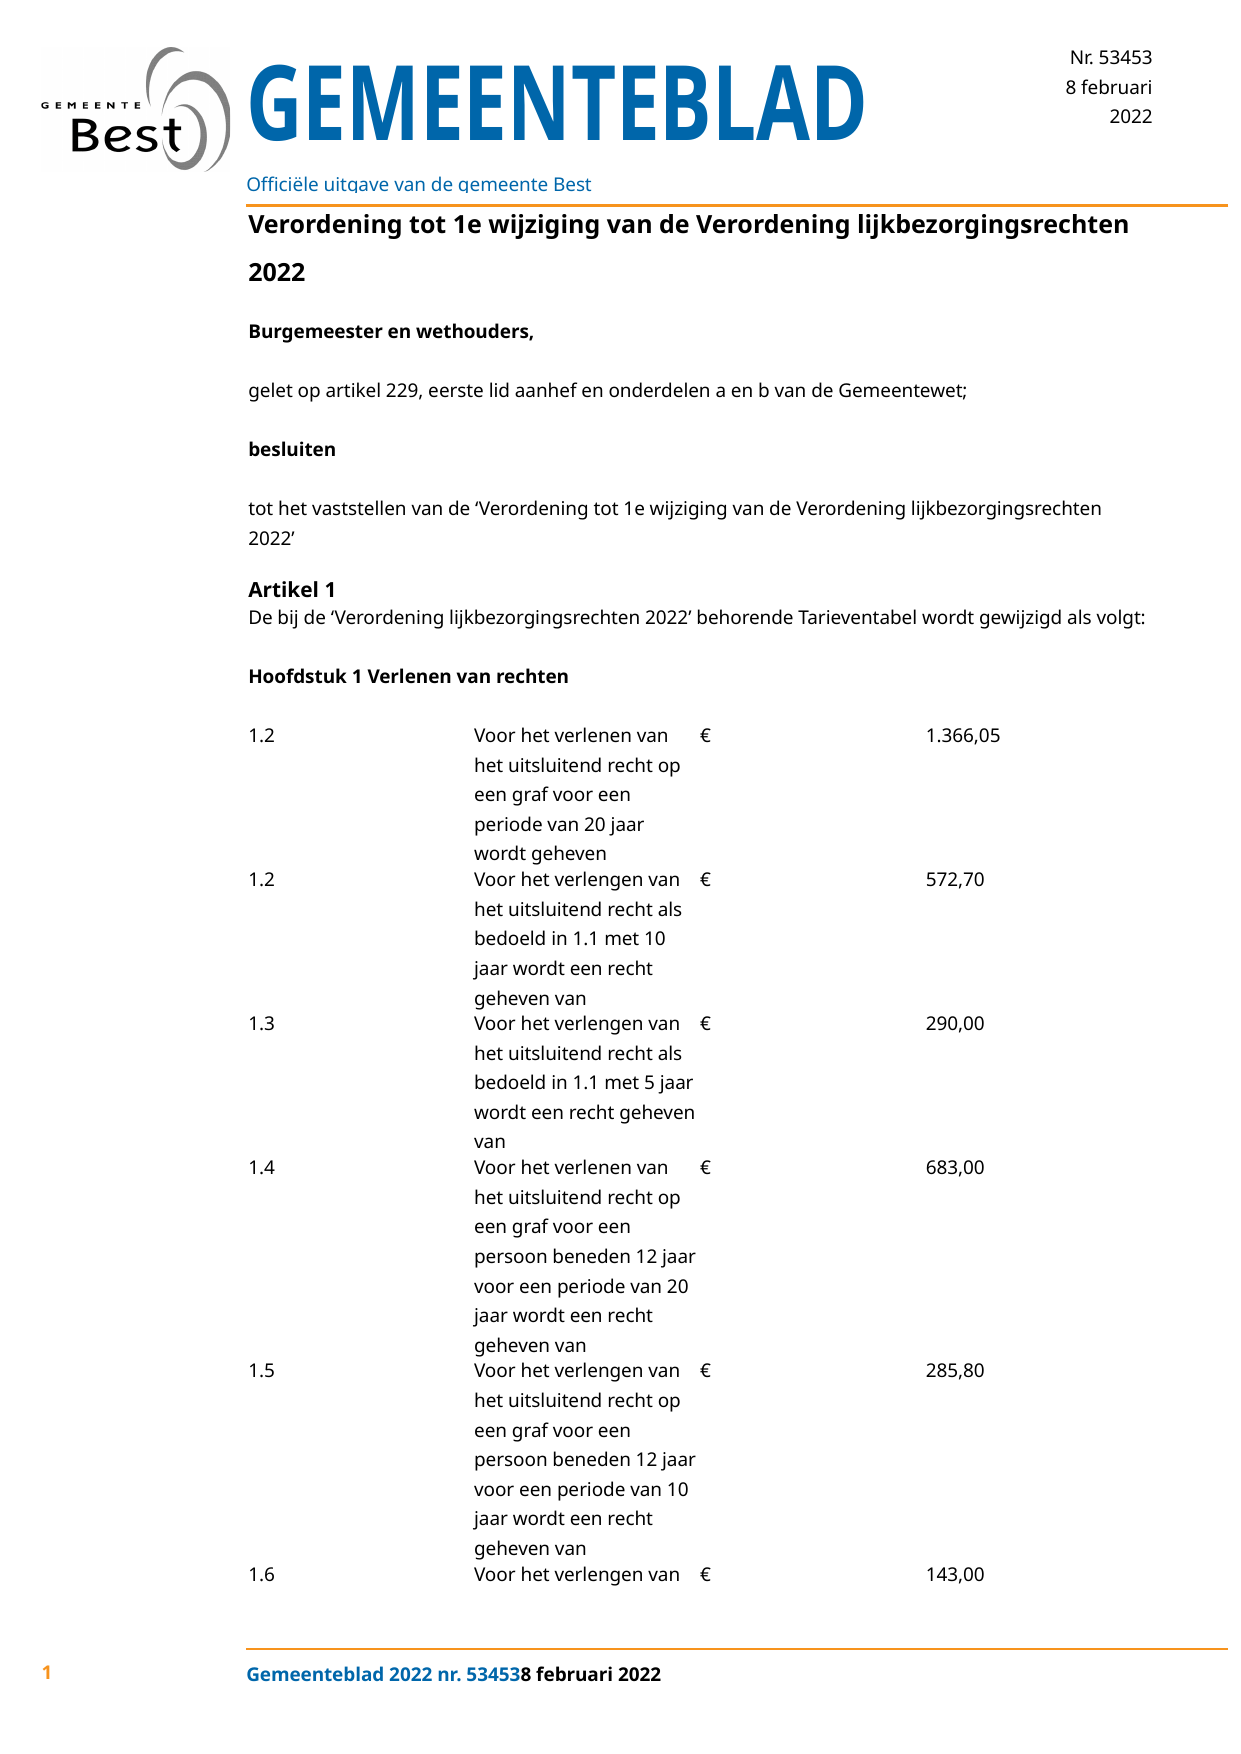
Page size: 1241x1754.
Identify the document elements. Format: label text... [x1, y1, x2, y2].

text Artikel 1 [248, 575, 1152, 604]
table_cell 1.5 [248, 1358, 474, 1561]
picture [41, 47, 231, 172]
table_header 1.366,05 [926, 722, 1152, 866]
table_header Voor het verlenen van het uitsluitend recht op een graf voor een periode van 20 jaar wordt geheven [474, 722, 700, 866]
table_cell € [700, 1561, 926, 1587]
text Hoofdstuk 1 Verlenen van rechten [248, 663, 1152, 689]
table_cell Voor het verlengen van het uitsluitend recht op een graf voor een persoon beneden 12 jaar voor een periode van 10 jaar wordt een recht geheven van [474, 1358, 700, 1561]
table_cell 1.4 [248, 1155, 474, 1358]
table_cell 1.2 [248, 866, 474, 1010]
table_cell 572,70 [926, 866, 1152, 1010]
table_cell 1.3 [248, 1010, 474, 1154]
text Burgemeester en wethouders, [248, 318, 1152, 344]
table_header 1.2 [248, 722, 474, 866]
table_cell € [700, 1010, 926, 1154]
table_cell 290,00 [926, 1010, 1152, 1154]
table_cell Voor het verlengen van [474, 1561, 700, 1587]
table_cell 143,00 [926, 1561, 1152, 1587]
table_cell 285,80 [926, 1358, 1152, 1561]
table_header € [700, 722, 926, 866]
text De bij de ‘Verordening lijkbezorgingsrechten 2022’ behorende Tarieventabel wordt gewijzigd als volgt: [248, 604, 1152, 629]
table_cell 1.6 [248, 1561, 474, 1587]
table_cell € [700, 1155, 926, 1358]
text Verordening tot 1e wijziging van de Verordening lijkbezorgingsrechten 2022 [248, 207, 1152, 288]
table_cell Voor het verlengen van het uitsluitend recht als bedoeld in 1.1 met 5 jaar wordt een recht geheven van [474, 1010, 700, 1154]
text gelet op artikel 229, eerste lid aanhef en onderdelen a en b van de Gemeentewet; [248, 377, 1152, 403]
table_cell 683,00 [926, 1155, 1152, 1358]
text tot het vaststellen van de ‘Verordening tot 1e wijziging van de Verordening lijkbezorgingsrechten 2022’ [248, 495, 1152, 551]
text besluiten [248, 436, 1152, 462]
table_cell Voor het verlenen van het uitsluitend recht op een graf voor een persoon beneden 12 jaar voor een periode van 20 jaar wordt een recht geheven van [474, 1155, 700, 1358]
table_cell € [700, 1358, 926, 1561]
table_cell Voor het verlengen van het uitsluitend recht als bedoeld in 1.1 met 10 jaar wordt een recht geheven van [474, 866, 700, 1010]
table_cell € [700, 866, 926, 1010]
